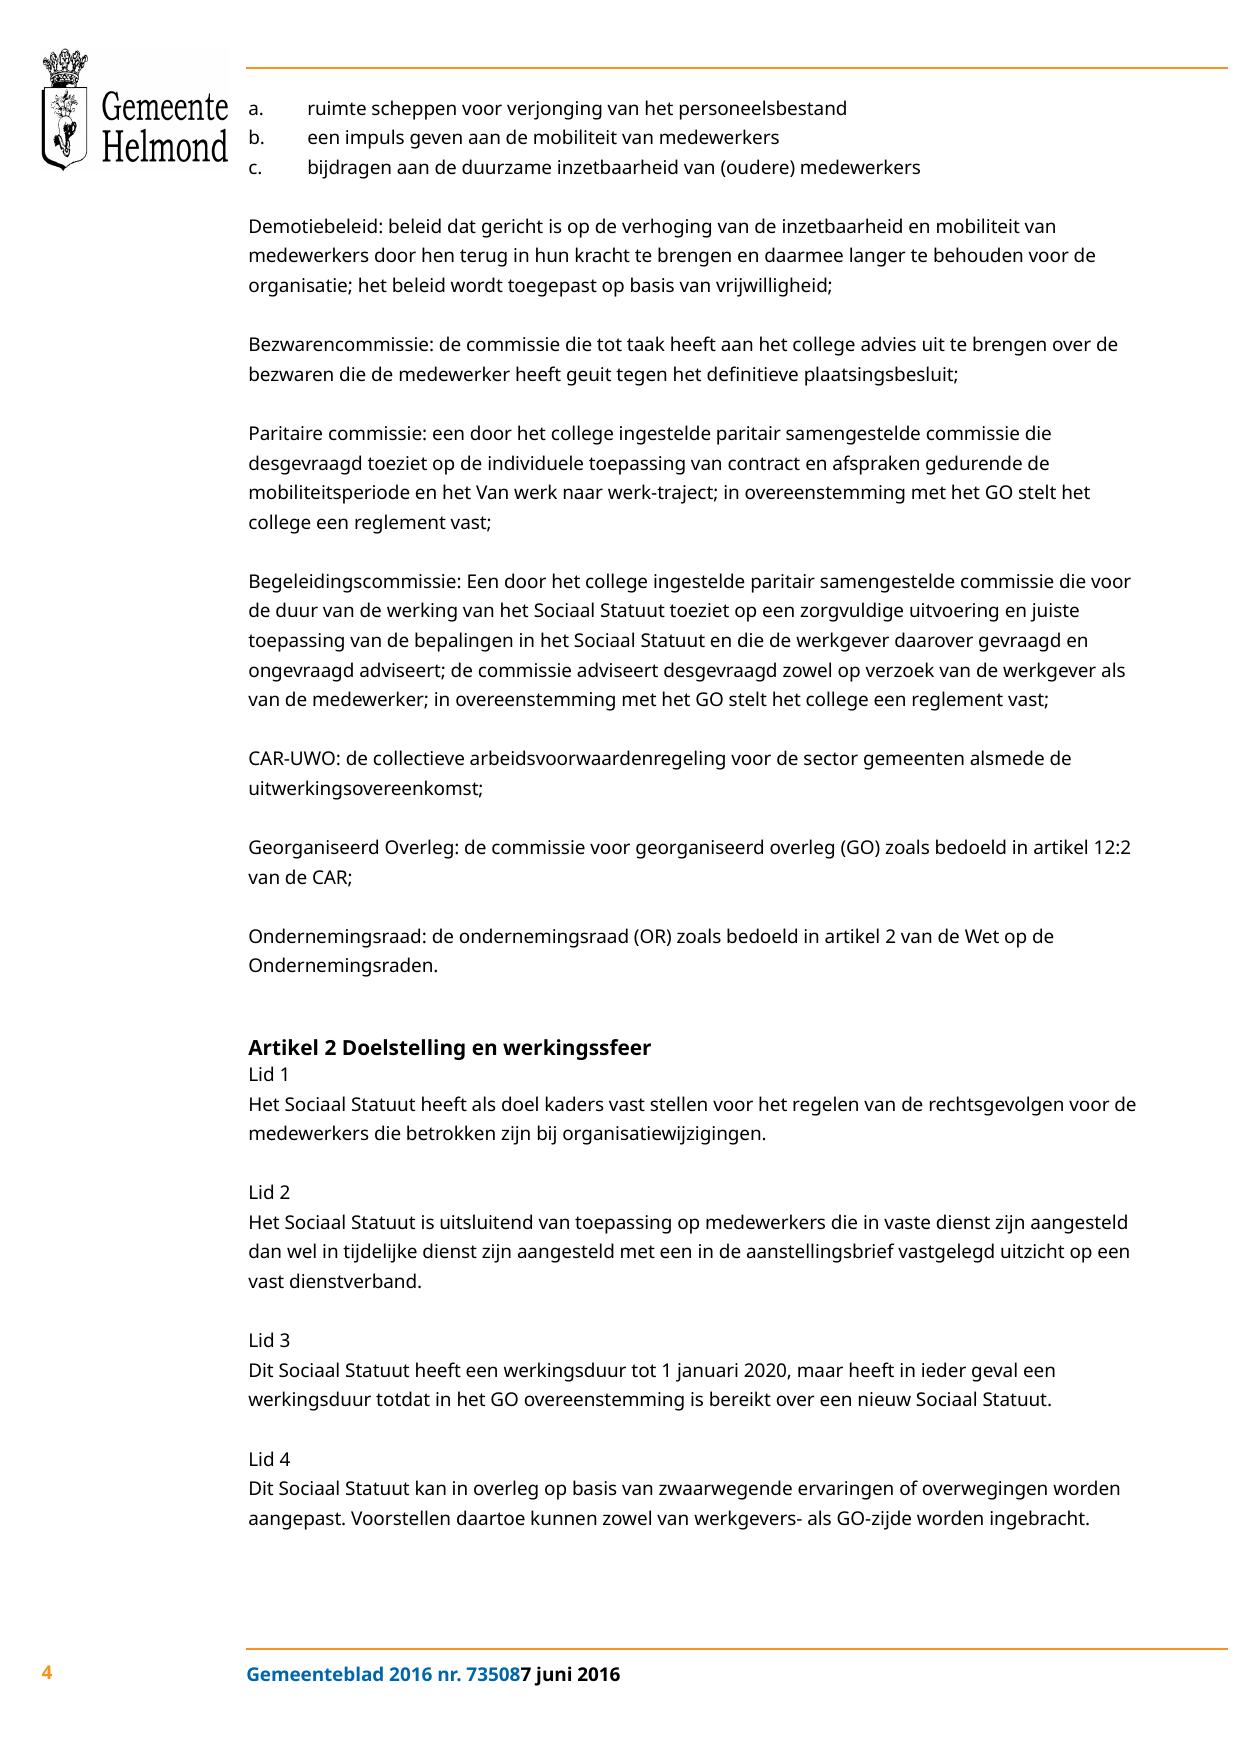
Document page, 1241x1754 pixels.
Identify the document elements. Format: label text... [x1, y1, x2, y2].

text Demotiebeleid: beleid dat gericht is op de verhoging van de inzetbaarheid en mobiliteit van medewerkers door hen terug in hun kracht te brengen en daarmee langer te behouden voor de organisatie; het beleid wordt toegepast op basis van vrijwilligheid; [248, 213, 1152, 298]
text Het Sociaal Statuut is uitsluitend van toepassing op medewerkers die in vaste dienst zijn aangesteld dan wel in tijdelijke dienst zijn aangesteld met een in de aanstellingsbrief vastgelegd uitzicht op een vast dienstverband. [248, 1209, 1152, 1294]
text Lid 1 [248, 1061, 1152, 1087]
list een impuls geven aan de mobiliteit van medewerkers [248, 124, 1152, 150]
text Georganiseerd Overleg: de commissie voor georganiseerd overleg (GO) zoals bedoeld in artikel 12:2 van de CAR; [248, 834, 1152, 890]
text Ondernemingsraad: de ondernemingsraad (OR) zoals bedoeld in artikel 2 van de Wet op de Ondernemingsraden. [248, 923, 1152, 978]
text CAR-UWO: de collectieve arbeidsvoorwaardenregeling voor de sector gemeenten alsmede de uitwerkingsovereenkomst; [248, 746, 1152, 801]
text Paritaire commissie: een door het college ingestelde paritair samengestelde commissie die desgevraagd toeziet op de individuele toepassing van contract en afspraken gedurende de mobiliteitsperiode en het Van werk naar werk-traject; in overeenstemming met het GO stelt het college een reglement vast; [248, 420, 1152, 535]
text Dit Sociaal Statuut kan in overleg op basis van zwaarwegende ervaringen of overwegingen worden aangepast. Voorstellen daartoe kunnen zowel van werkgevers- als GO-zijde worden ingebracht. [248, 1475, 1152, 1531]
text Artikel 2 Doelstelling en werkingssfeer [248, 1033, 1152, 1061]
text Begeleidingscommissie: Een door het college ingestelde paritair samengestelde commissie die voor de duur van de werking van het Sociaal Statuut toeziet op een zorgvuldige uitvoering en juiste toepassing van de bepalingen in het Sociaal Statuut en die de werkgever daarover gevraagd en ongevraagd adviseert; de commissie adviseert desgevraagd zowel op verzoek van de werkgever als van de medewerker; in overeenstemming met het GO stelt het college een reglement vast; [248, 568, 1152, 712]
picture [41, 47, 231, 172]
list ruimte scheppen voor verjonging van het personeelsbestand [248, 95, 1152, 121]
text Dit Sociaal Statuut heeft een werkingsduur tot 1 januari 2020, maar heeft in ieder geval een werkingsduur totdat in het GO overeenstemming is bereikt over een nieuw Sociaal Statuut. [248, 1357, 1152, 1412]
text Het Sociaal Statuut heeft als doel kaders vast stellen voor het regelen van de rechtsgevolgen voor de medewerkers die betrokken zijn bij organisatiewijzigingen. [248, 1091, 1152, 1146]
text Lid 3 [248, 1327, 1152, 1353]
text Lid 2 [248, 1179, 1152, 1205]
text Bezwarencommissie: de commissie die tot taak heeft aan het college advies uit te brengen over de bezwaren die de medewerker heeft geuit tegen het definitieve plaatsingsbesluit; [248, 331, 1152, 387]
text Lid 4 [248, 1446, 1152, 1471]
list bijdragen aan de duurzame inzetbaarheid van (oudere) medewerkers [248, 154, 1152, 180]
